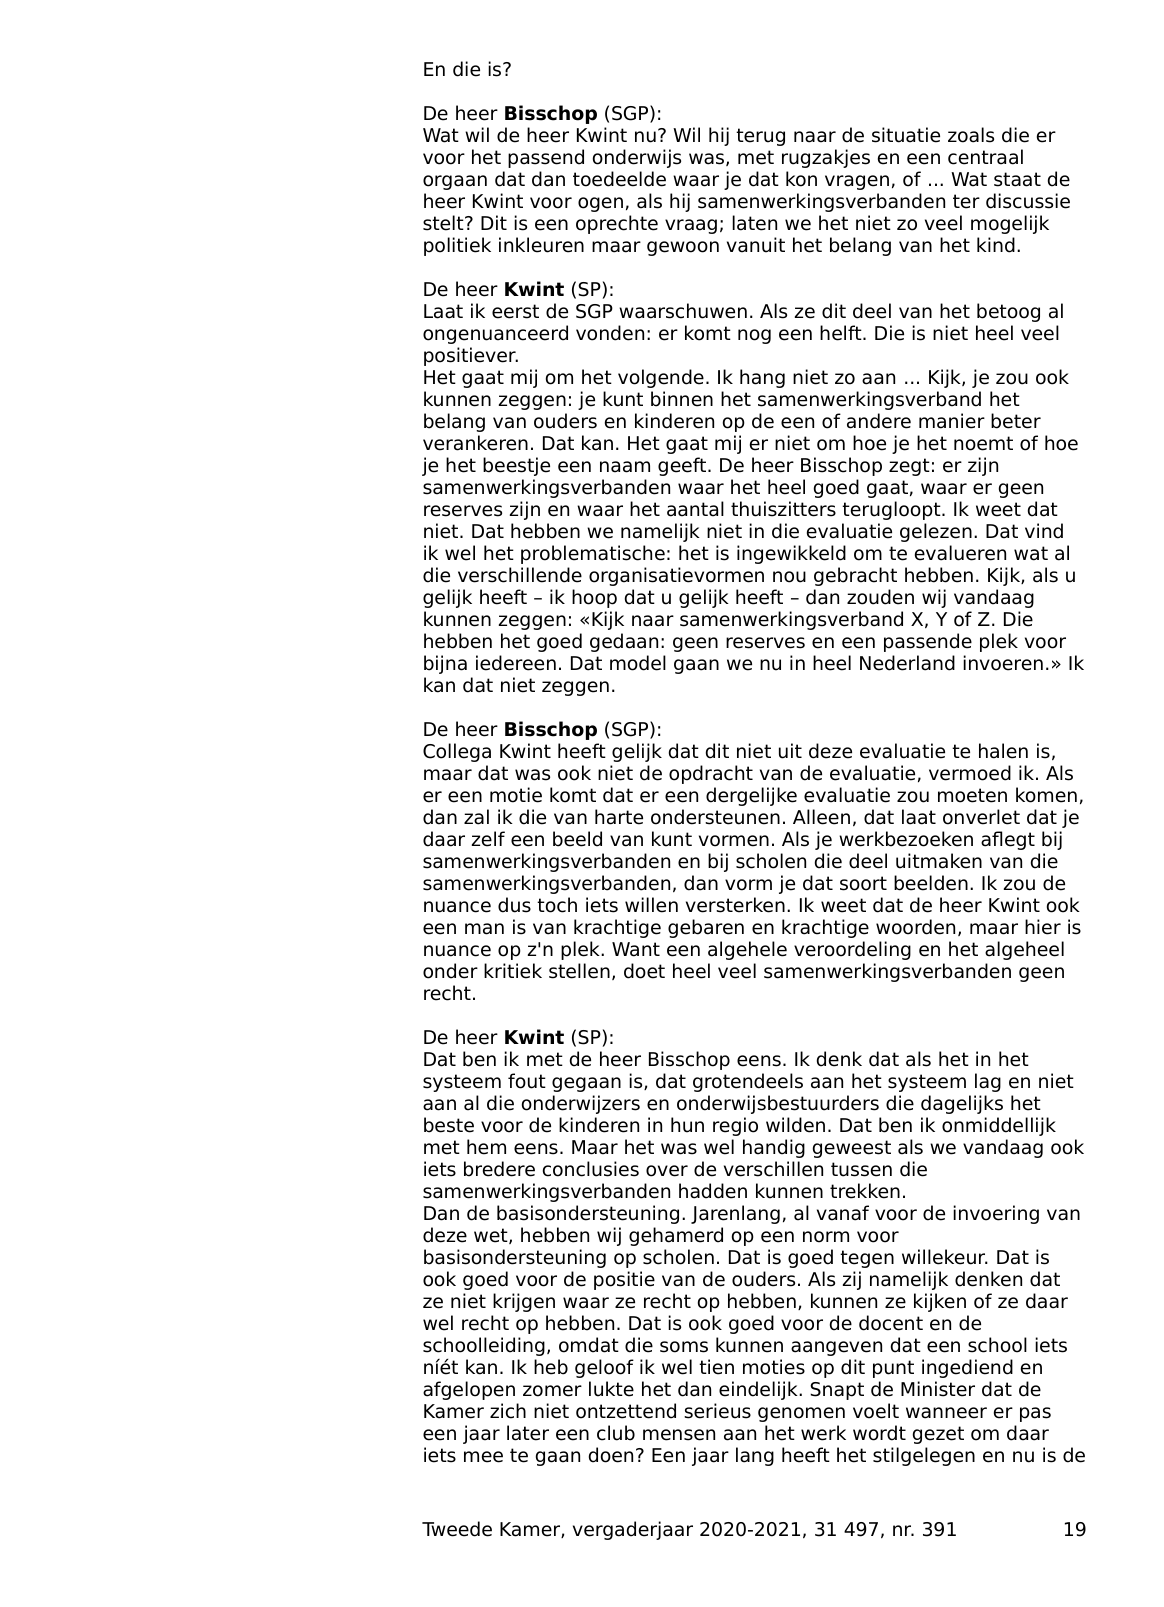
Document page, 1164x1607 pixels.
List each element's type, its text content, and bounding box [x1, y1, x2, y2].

text Dat ben ik met de heer Bisschop eens. Ik denk dat als het in het systeem fout gegaan is, dat grotendeels aan het systeem lag en niet aan al die onderwijzers en onderwijsbestuurders die dagelijks het beste voor de kinderen in hun regio wilden. Dat ben ik onmiddellijk met hem eens. Maar het was wel handig geweest als we vandaag ook iets bredere conclusies over de verschillen tussen die samenwerkingsverbanden hadden kunnen trekken. [422, 1049, 1087, 1203]
text Laat ik eerst de SGP waarschuwen. Als ze dit deel van het betoog al ongenuanceerd vonden: er komt nog een helft. Die is niet heel veel positiever. [422, 301, 1087, 367]
text De heer Bisschop (SGP): [422, 103, 1087, 125]
text De heer Kwint (SP): [422, 279, 1087, 301]
text Het gaat mij om het volgende. Ik hang niet zo aan ... Kijk, je zou ook kunnen zeggen: je kunt binnen het samenwerkingsverband het belang van ouders en kinderen op de een of andere manier beter verankeren. Dat kan. Het gaat mij er niet om hoe je het noemt of hoe je het beestje een naam geeft. De heer Bisschop zegt: er zijn samenwerkingsverbanden waar het heel goed gaat, waar er geen reserves zijn en waar het aantal thuiszitters terugloopt. Ik weet dat niet. Dat hebben we namelijk niet in die evaluatie gelezen. Dat vind ik wel het problematische: het is ingewikkeld om te evalueren wat al die verschillende organisatievormen nou gebracht hebben. Kijk, als u gelijk heeft – ik hoop dat u gelijk heeft – dan zouden wij vandaag kunnen zeggen: «Kijk naar samenwerkingsverband X, Y of Z. Die hebben het goed gedaan: geen reserves en een passende plek voor bijna iedereen. Dat model gaan we nu in heel Nederland invoeren.» Ik kan dat niet zeggen. [422, 367, 1087, 697]
text En die is? [422, 59, 1087, 81]
text Collega Kwint heeft gelijk dat dit niet uit deze evaluatie te halen is, maar dat was ook niet de opdracht van de evaluatie, vermoed ik. Als er een motie komt dat er een dergelijke evaluatie zou moeten komen, dan zal ik die van harte ondersteunen. Alleen, dat laat onverlet dat je daar zelf een beeld van kunt vormen. Als je werkbezoeken aflegt bij samenwerkingsverbanden en bij scholen die deel uitmaken van die samenwerkingsverbanden, dan vorm je dat soort beelden. Ik zou de nuance dus toch iets willen versterken. Ik weet dat de heer Kwint ook een man is van krachtige gebaren en krachtige woorden, maar hier is nuance op z'n plek. Want een algehele veroordeling en het algeheel onder kritiek stellen, doet heel veel samenwerkingsverbanden geen recht. [422, 741, 1087, 1005]
text Dan de basisondersteuning. Jarenlang, al vanaf voor de invoering van deze wet, hebben wij gehamerd op een norm voor basisondersteuning op scholen. Dat is goed tegen willekeur. Dat is ook goed voor de positie van de ouders. Als zij namelijk denken dat ze niet krijgen waar ze recht op hebben, kunnen ze kijken of ze daar wel recht op hebben. Dat is ook goed voor de docent en de schoolleiding, omdat die soms kunnen aangeven dat een school iets níét kan. Ik heb geloof ik wel tien moties op dit punt ingediend en afgelopen zomer lukte het dan eindelijk. Snapt de Minister dat de Kamer zich niet ontzettend serieus genomen voelt wanneer er pas een jaar later een club mensen aan het werk wordt gezet om daar iets mee te gaan doen? Een jaar lang heeft het stilgelegen en nu is de [422, 1203, 1087, 1467]
text Wat wil de heer Kwint nu? Wil hij terug naar de situatie zoals die er voor het passend onderwijs was, met rugzakjes en een centraal orgaan dat dan toedeelde waar je dat kon vragen, of ... Wat staat de heer Kwint voor ogen, als hij samenwerkingsverbanden ter discussie stelt? Dit is een oprechte vraag; laten we het niet zo veel mogelijk politiek inkleuren maar gewoon vanuit het belang van het kind. [422, 125, 1087, 257]
text De heer Bisschop (SGP): [422, 719, 1087, 741]
text De heer Kwint (SP): [422, 1027, 1087, 1049]
